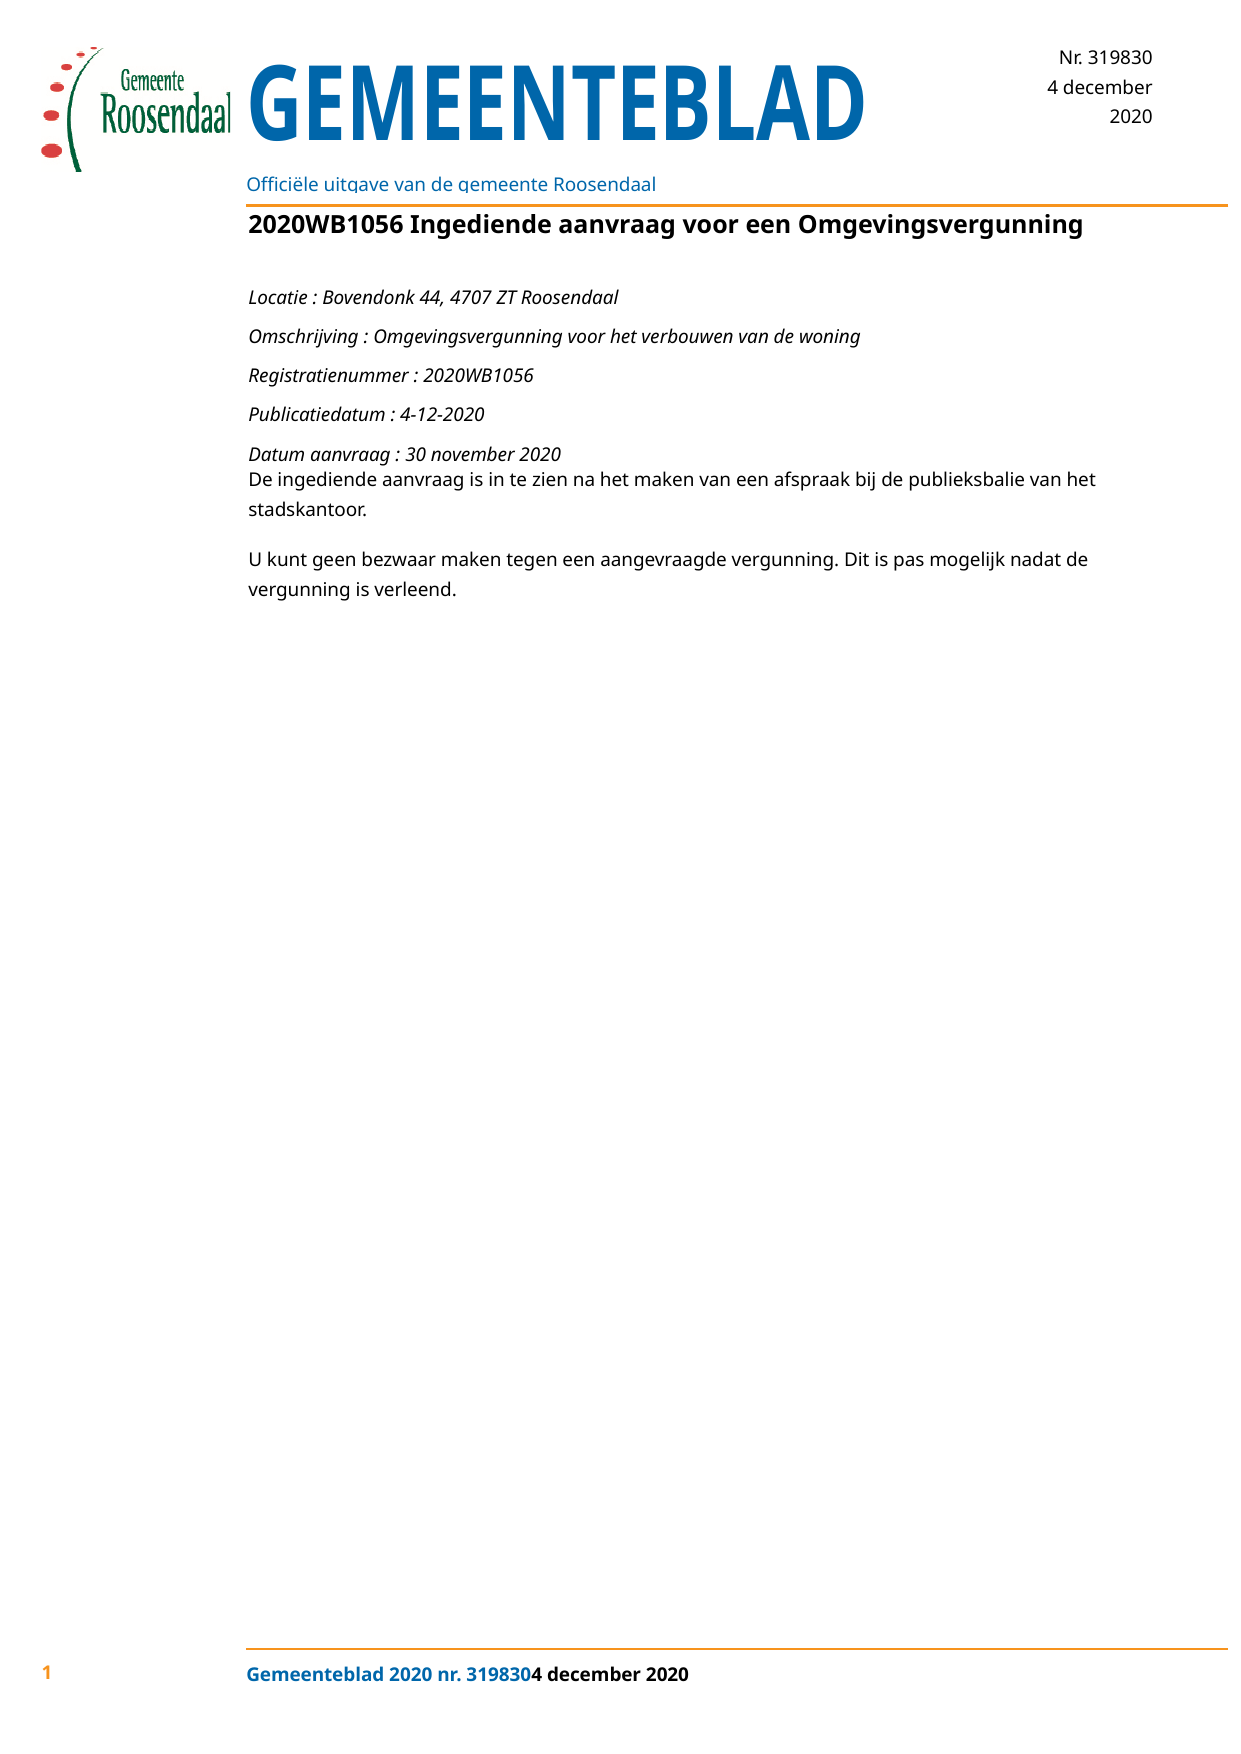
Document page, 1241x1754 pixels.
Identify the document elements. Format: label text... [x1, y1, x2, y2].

text Datum aanvraag : 30 november 2020 [248, 441, 1152, 467]
text Locatie : Bovendonk 44, 4707 ZT Roosendaal [248, 284, 1152, 309]
text Registratienummer : 2020WB1056 [248, 362, 1152, 388]
text Publicatiedatum : 4-12-2020 [248, 402, 1152, 427]
text De ingediende aanvraag is in te zien na het maken van een afspraak bij de publieksbalie van het stadskantoor. [248, 467, 1152, 522]
text U kunt geen bezwaar maken tegen een aangevraagde vergunning. Dit is pas mogelijk nadat de vergunning is verleend. [248, 547, 1152, 602]
text 2020WB1056 Ingediende aanvraag voor een Omgevingsvergunning [248, 207, 1152, 241]
picture [41, 47, 231, 172]
text Omschrijving : Omgevingsvergunning voor het verbouwen van de woning [248, 323, 1152, 349]
